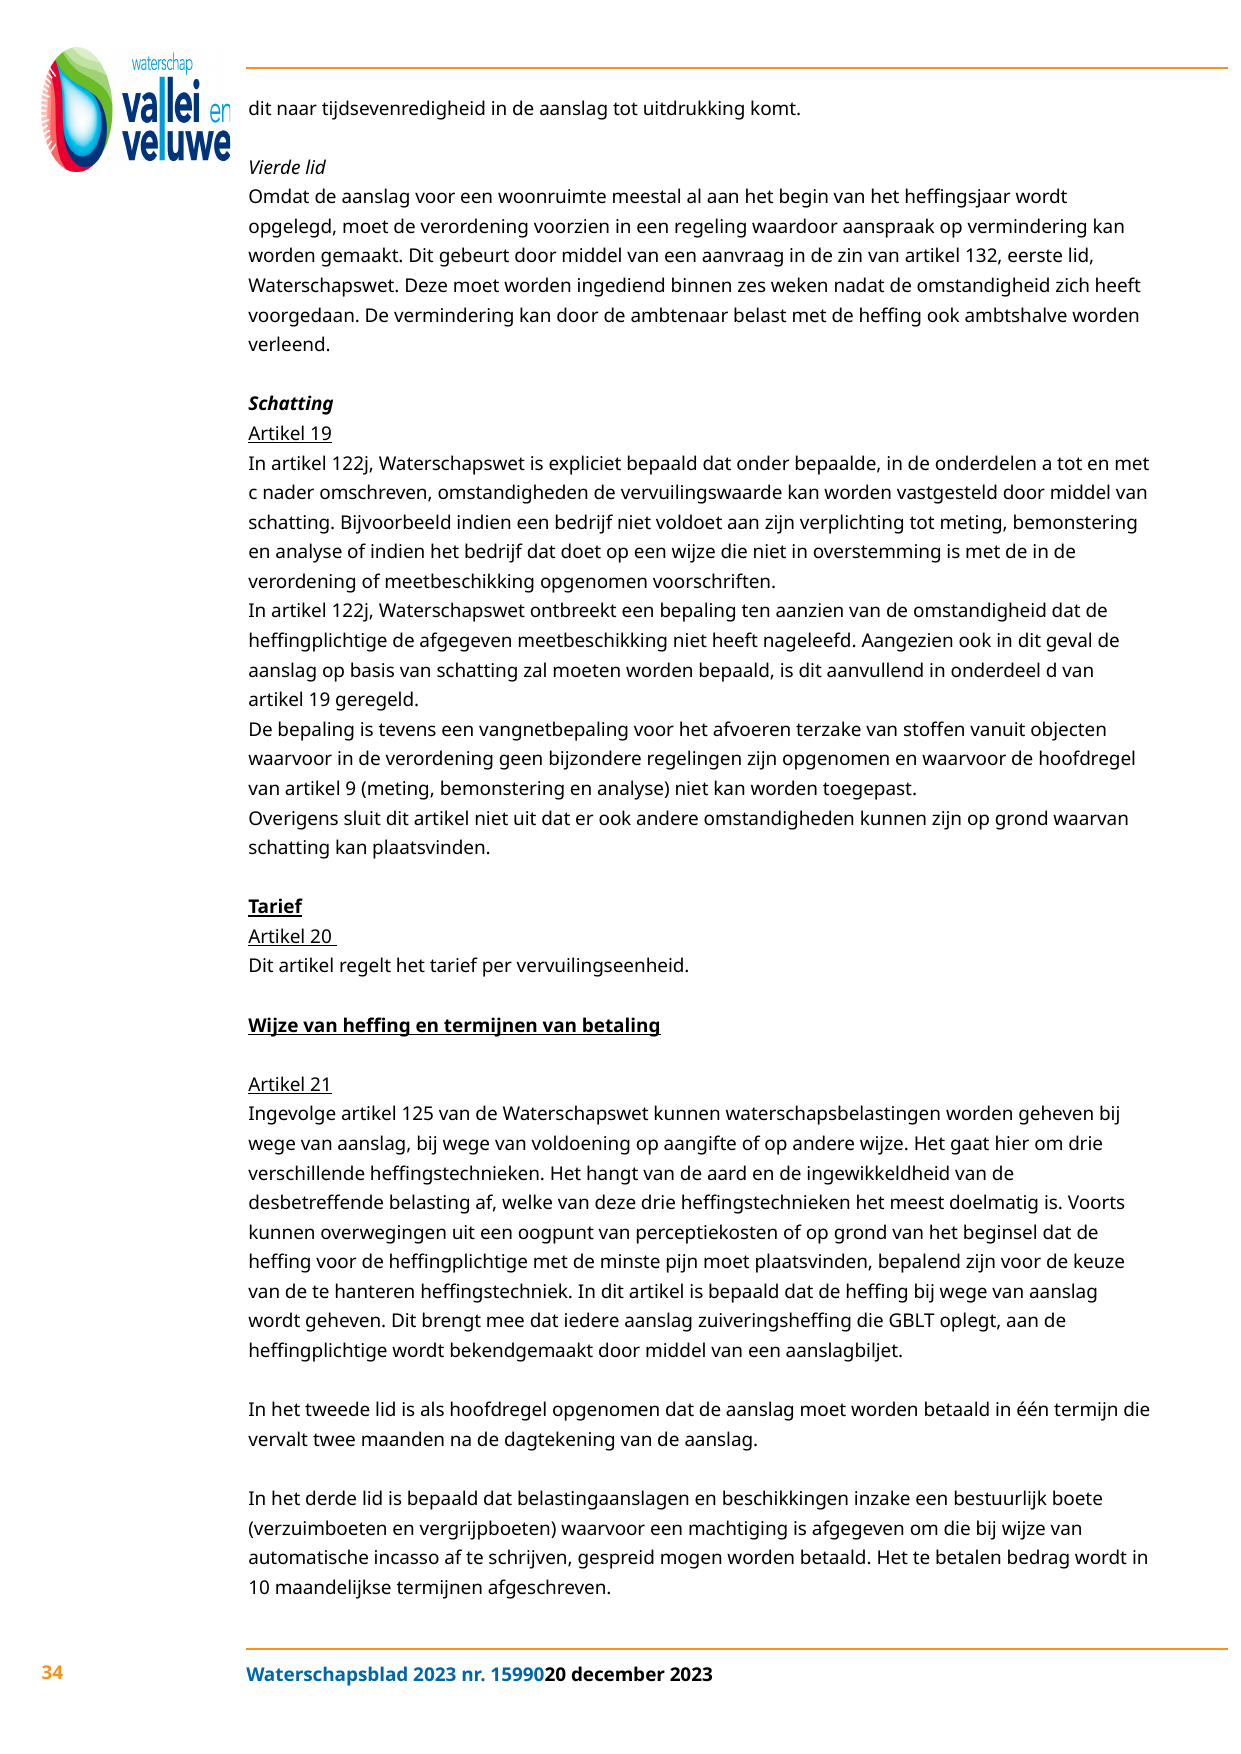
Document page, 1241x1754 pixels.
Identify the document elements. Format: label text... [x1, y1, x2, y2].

text dit naar tijdsevenredigheid in de aanslag tot uitdrukking komt. [248, 95, 1152, 121]
text In artikel 122j, Waterschapswet is expliciet bepaald dat onder bepaalde, in de onderdelen a tot en met c nader omschreven, omstandigheden de vervuilingswaarde kan worden vastgesteld door middel van schatting. Bijvoorbeeld indien een bedrijf niet voldoet aan zijn verplichting tot meting, bemonstering en analyse of indien het bedrijf dat doet op een wijze die niet in overstemming is met de in de verordening of meetbeschikking opgenomen voorschriften. [248, 450, 1152, 594]
text Omdat de aanslag voor een woonruimte meestal al aan het begin van het heffingsjaar wordt opgelegd, moet de verordening voorzien in een regeling waardoor aanspraak op vermindering kan worden gemaakt. Dit gebeurt door middel van een aanvraag in de zin van artikel 132, eerste lid, Waterschapswet. Deze moet worden ingediend binnen zes weken nadat de omstandigheid zich heeft voorgedaan. De vermindering kan door de ambtenaar belast met de heffing ook ambtshalve worden verleend. [248, 183, 1152, 357]
text Overigens sluit dit artikel niet uit dat er ook andere omstandigheden kunnen zijn op grond waarvan schatting kan plaatsvinden. [248, 805, 1152, 860]
text Tarief [248, 893, 1152, 919]
text De bepaling is tevens een vangnetbepaling voor het afvoeren terzake van stoffen vanuit objecten waarvoor in de verordening geen bijzondere regelingen zijn opgenomen en waarvoor de hoofdregel van artikel 9 (meting, bemonstering en analyse) niet kan worden toegepast. [248, 716, 1152, 801]
text Artikel 19 [248, 420, 1152, 446]
text Schatting [248, 391, 1152, 416]
text Ingevolge artikel 125 van de Waterschapswet kunnen waterschapsbelastingen worden geheven bij wege van aanslag, bij wege van voldoening op aangifte of op andere wijze. Het gaat hier om drie verschillende heffingstechnieken. Het hangt van de aard en de ingewikkeldheid van de desbetreffende belasting af, welke van deze drie heffingstechnieken het meest doelmatig is. Voorts kunnen overwegingen uit een oogpunt van perceptiekosten of op grond van het beginsel dat de heffing voor de heffingplichtige met de minste pijn moet plaatsvinden, bepalend zijn voor de keuze van de te hanteren heffingstechniek. In dit artikel is bepaald dat de heffing bij wege van aanslag wordt geheven. Dit brengt mee dat iedere aanslag zuiveringsheffing die GBLT oplegt, aan de heffingplichtige wordt bekendgemaakt door middel van een aanslagbiljet. [248, 1101, 1152, 1363]
text Vierde lid [248, 154, 1152, 180]
text Artikel 20 [248, 923, 1152, 949]
text In het tweede lid is als hoofdregel opgenomen dat de aanslag moet worden betaald in één termijn die vervalt twee maanden na de dagtekening van de aanslag. [248, 1396, 1152, 1452]
text Wijze van heffing en termijnen van betaling [248, 1012, 1152, 1038]
text In het derde lid is bepaald dat belastingaanslagen en beschikkingen inzake een bestuurlijk boete (verzuimboeten en vergrijpboeten) waarvoor een machtiging is afgegeven om die bij wijze van automatische incasso af te schrijven, gespreid mogen worden betaald. Het te betalen bedrag wordt in 10 maandelijkse termijnen afgeschreven. [248, 1485, 1152, 1600]
text In artikel 122j, Waterschapswet ontbreekt een bepaling ten aanzien van de omstandigheid dat de heffingplichtige de afgegeven meetbeschikking niet heeft nageleefd. Aangezien ook in dit geval de aanslag op basis van schatting zal moeten worden bepaald, is dit aanvullend in onderdeel d van artikel 19 geregeld. [248, 598, 1152, 712]
text Dit artikel regelt het tarief per vervuilingseenheid. [248, 953, 1152, 978]
picture [41, 47, 231, 172]
text Artikel 21 [248, 1071, 1152, 1097]
